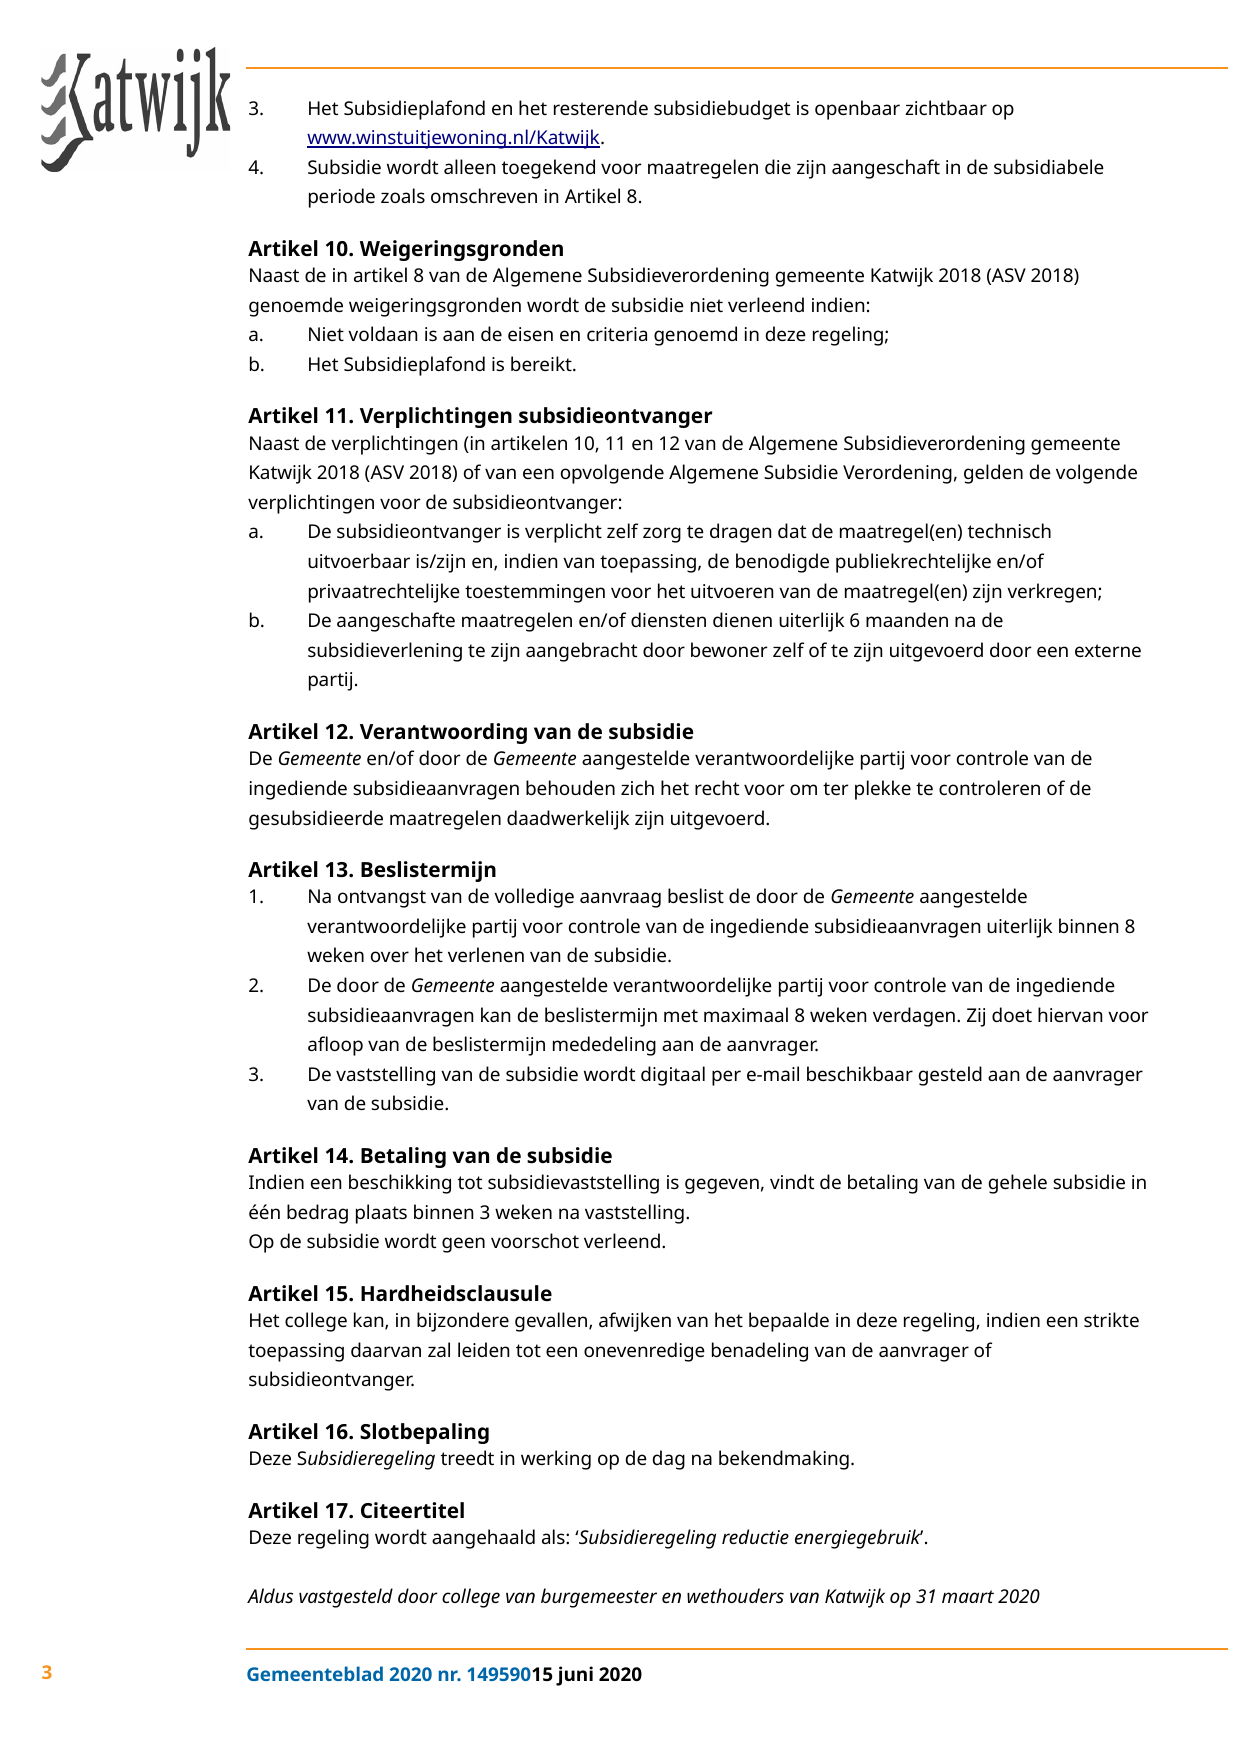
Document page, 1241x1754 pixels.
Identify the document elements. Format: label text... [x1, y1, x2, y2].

picture [41, 47, 231, 172]
text Artikel 17. Citeertitel [248, 1496, 1152, 1524]
text Deze Subsidieregeling treedt in werking op de dag na bekendmaking. [248, 1446, 1152, 1471]
list De aangeschafte maatregelen en/of diensten dienen uiterlijk 6 maanden na de subsidieverlening te zijn aangebracht door bewoner zelf of te zijn uitgevoerd door een externe partij. [248, 607, 1152, 692]
list De vaststelling van de subsidie wordt digitaal per e-mail beschikbaar gesteld aan de aanvrager van de subsidie. [248, 1061, 1152, 1116]
list De subsidieontvanger is verplicht zelf zorg te dragen dat de maatregel(en) technisch uitvoerbaar is/zijn en, indien van toepassing, de benodigde publiekrechtelijke en/of privaatrechtelijke toestemmingen voor het uitvoeren van de maatregel(en) zijn verkregen; [248, 519, 1152, 604]
text Deze regeling wordt aangehaald als: ‘Subsidieregeling reductie energiegebruik’. [248, 1524, 1152, 1550]
text Artikel 13. Beslistermijn [248, 855, 1152, 883]
list Het Subsidieplafond en het resterende subsidiebudget is openbaar zichtbaar op www.winstuitjewoning.nl/Katwijk. [248, 95, 1152, 150]
list Niet voldaan is aan de eisen en criteria genoemd in deze regeling; [248, 322, 1152, 347]
text Artikel 12. Verantwoording van de subsidie [248, 717, 1152, 746]
list Na ontvangst van de volledige aanvraag beslist de door de Gemeente aangestelde verantwoordelijke partij voor controle van de ingediende subsidieaanvragen uiterlijk binnen 8 weken over het verlenen van de subsidie. [248, 883, 1152, 968]
text Aldus vastgesteld door college van burgemeester en wethouders van Katwijk op 31 maart 2020 [248, 1583, 1152, 1609]
text Artikel 15. Hardheidsclausule [248, 1279, 1152, 1307]
text Naast de in artikel 8 van de Algemene Subsidieverordening gemeente Katwijk 2018 (ASV 2018) genoemde weigeringsgronden wordt de subsidie niet verleend indien: [248, 262, 1152, 318]
list Subsidie wordt alleen toegekend voor maatregelen die zijn aangeschaft in de subsidiabele periode zoals omschreven in Artikel 8. [248, 154, 1152, 209]
text Naast de verplichtingen (in artikelen 10, 11 en 12 van de Algemene Subsidieverordening gemeente Katwijk 2018 (ASV 2018) of van een opvolgende Algemene Subsidie Verordening, gelden de volgende verplichtingen voor de subsidieontvanger: [248, 430, 1152, 515]
list Het Subsidieplafond is bereikt. [248, 351, 1152, 377]
text Artikel 14. Betaling van de subsidie [248, 1141, 1152, 1169]
text Artikel 11. Verplichtingen subsidieontvanger [248, 402, 1152, 430]
text Artikel 16. Slotbepaling [248, 1417, 1152, 1446]
text Op de subsidie wordt geen voorschot verleend. [248, 1229, 1152, 1254]
text Artikel 10. Weigeringsgronden [248, 234, 1152, 262]
text Indien een beschikking tot subsidievaststelling is gegeven, vindt de betaling van de gehele subsidie in één bedrag plaats binnen 3 weken na vaststelling. [248, 1169, 1152, 1225]
text De Gemeente en/of door de Gemeente aangestelde verantwoordelijke partij voor controle van de ingediende subsidieaanvragen behouden zich het recht voor om ter plekke te controleren of de gesubsidieerde maatregelen daadwerkelijk zijn uitgevoerd. [248, 746, 1152, 830]
list De door de Gemeente aangestelde verantwoordelijke partij voor controle van de ingediende subsidieaanvragen kan de beslistermijn met maximaal 8 weken verdagen. Zij doet hiervan voor afloop van de beslistermijn mededeling aan de aanvrager. [248, 972, 1152, 1057]
text Het college kan, in bijzondere gevallen, afwijken van het bepaalde in deze regeling, indien een strikte toepassing daarvan zal leiden tot een onevenredige benadeling van de aanvrager of subsidieontvanger. [248, 1307, 1152, 1392]
